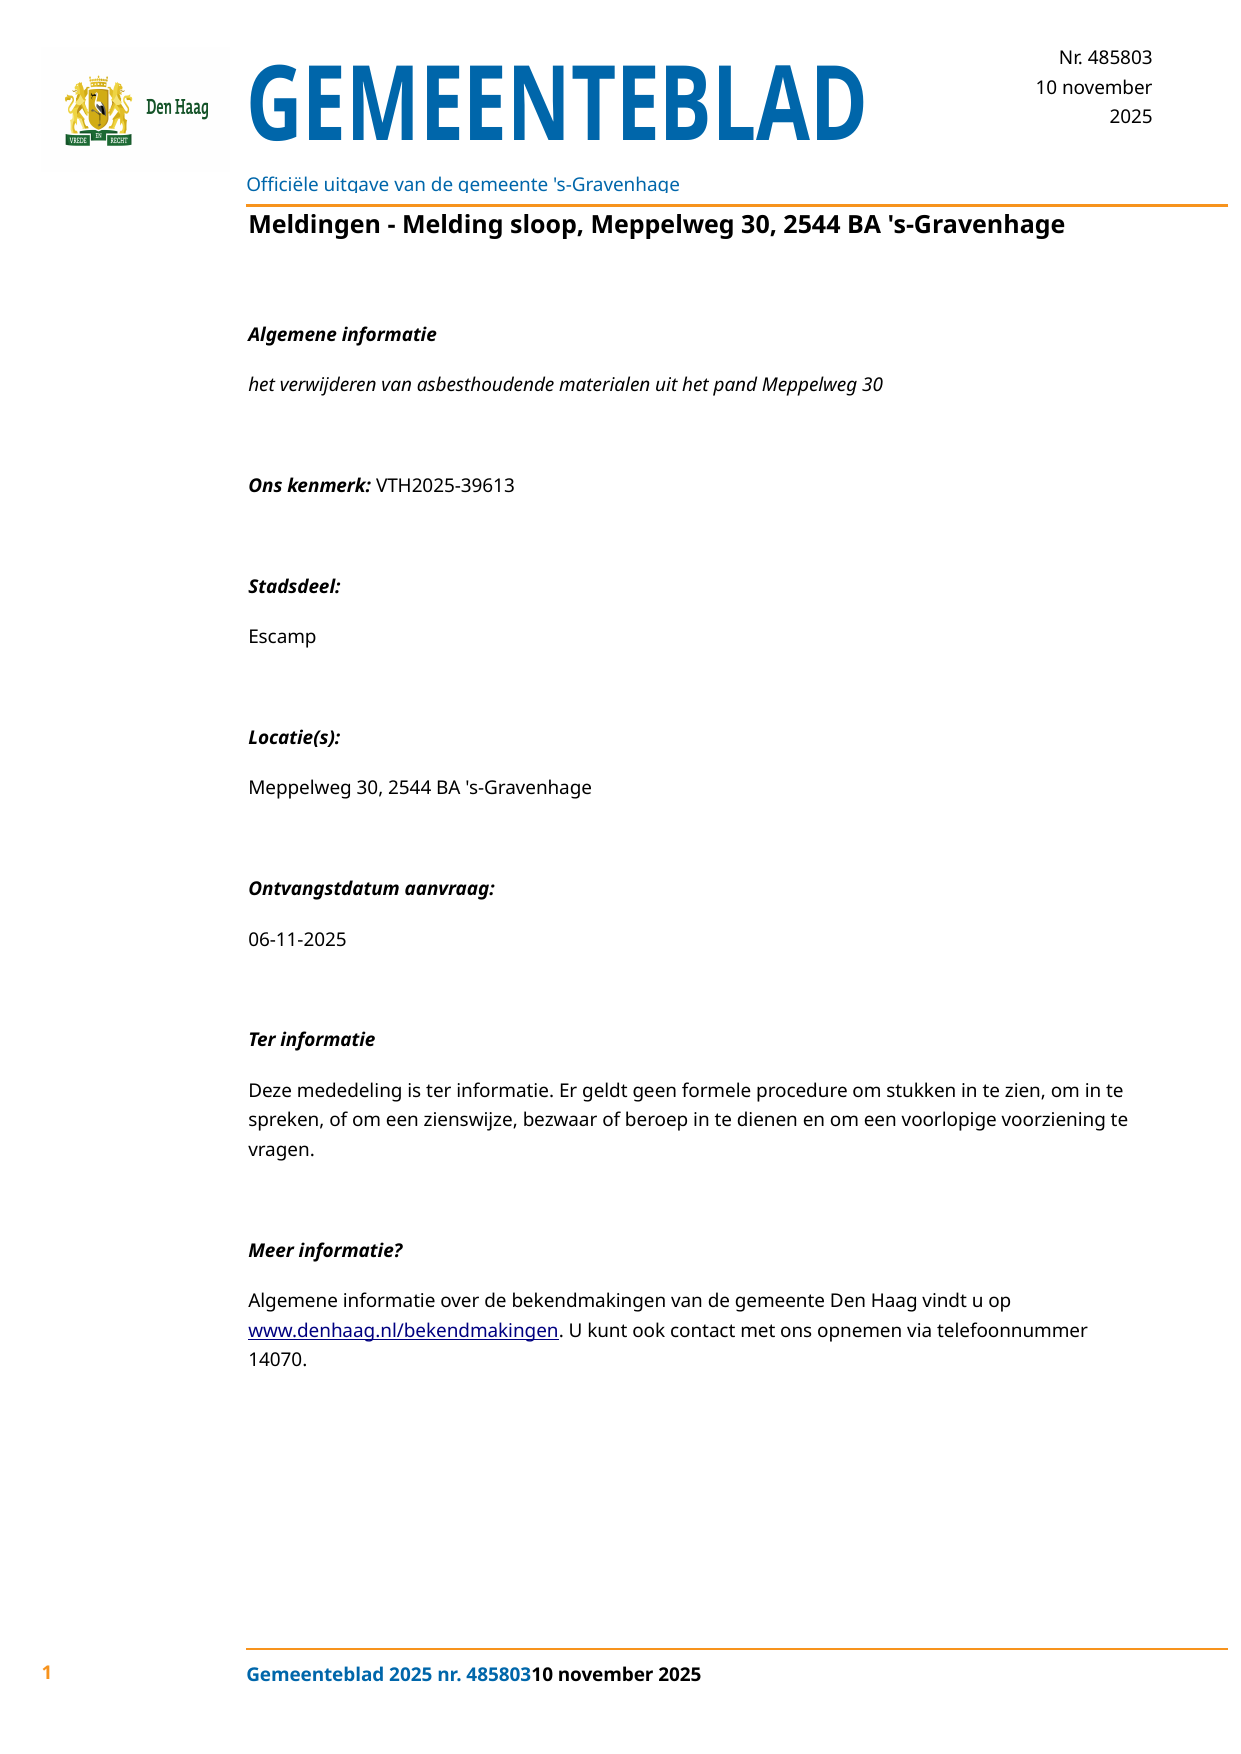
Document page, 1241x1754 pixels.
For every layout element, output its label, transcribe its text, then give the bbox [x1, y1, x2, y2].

text Meldingen - Melding sloop, Meppelweg 30, 2544 BA 's-Gravenhage [248, 207, 1152, 241]
text Ter informatie [248, 1027, 1152, 1052]
text Ons kenmerk: VTH2025-39613 [248, 472, 1152, 498]
picture [41, 47, 231, 172]
text Algemene informatie [248, 321, 1152, 346]
text Meppelweg 30, 2544 BA 's-Gravenhage [248, 774, 1152, 800]
text Algemene informatie over de bekendmakingen van de gemeente Den Haag vindt u op www.denhaag.nl/bekendmakingen. U kunt ook contact met ons opnemen via telefoonnummer 14070. [248, 1287, 1152, 1372]
text Stadsdeel: [248, 573, 1152, 598]
text Escamp [248, 623, 1152, 649]
text Locatie(s): [248, 724, 1152, 750]
text Ontvangstdatum aanvraag: [248, 875, 1152, 901]
text Deze mededeling is ter informatie. Er geldt geen formele procedure om stukken in te zien, om in te spreken, of om een zienswijze, bezwaar of beroep in te dienen en om een voorlopige voorziening te vragen. [248, 1077, 1152, 1162]
text 06-11-2025 [248, 926, 1152, 951]
text Meer informatie? [248, 1237, 1152, 1263]
text het verwijderen van asbesthoudende materialen uit het pand Meppelweg 30 [248, 371, 1152, 397]
